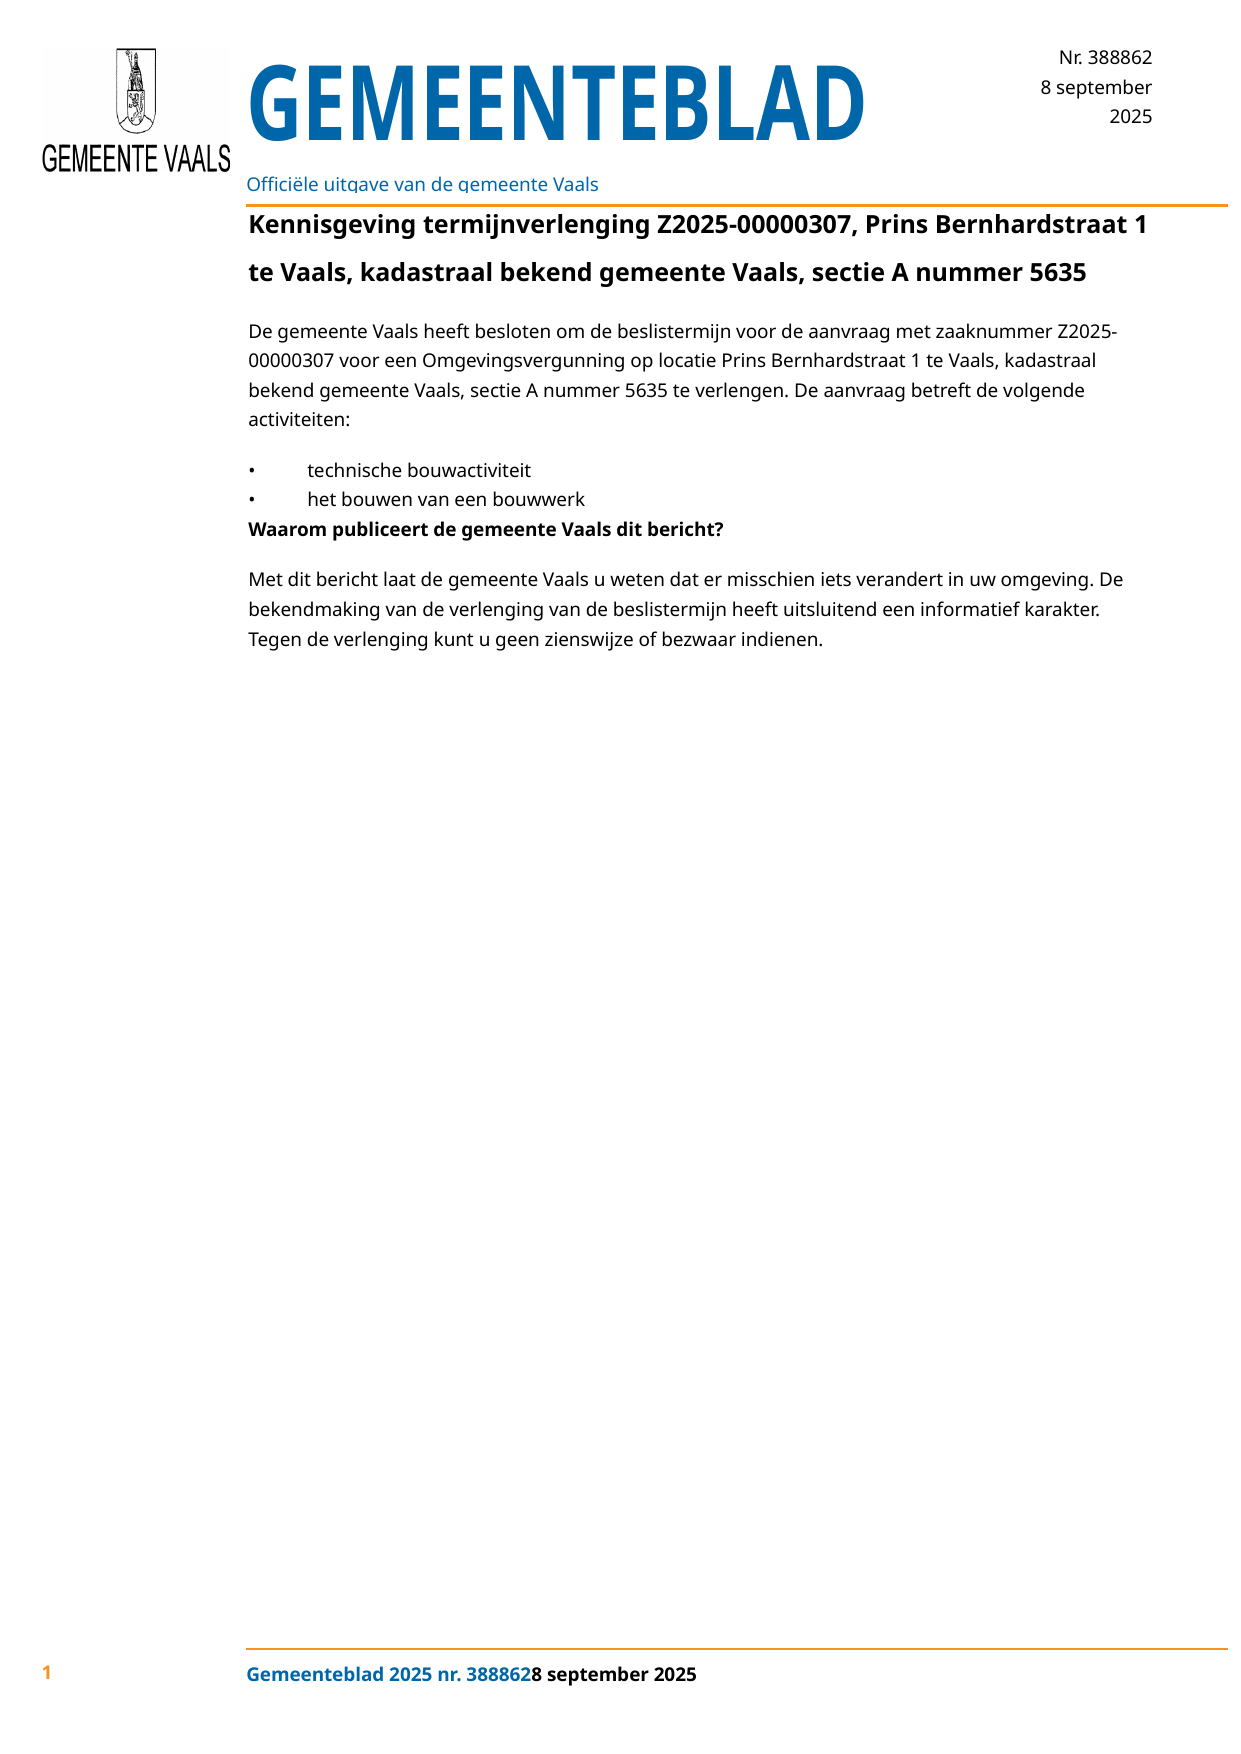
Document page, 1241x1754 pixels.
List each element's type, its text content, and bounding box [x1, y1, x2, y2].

text Kennisgeving termijnverlenging Z2025-00000307, Prins Bernhardstraat 1 te Vaals, kadastraal bekend gemeente Vaals, sectie A nummer 5635 [248, 207, 1152, 288]
list het bouwen van een bouwwerk [248, 487, 1152, 512]
text Met dit bericht laat de gemeente Vaals u weten dat er misschien iets verandert in uw omgeving. De bekendmaking van de verlenging van de beslistermijn heeft uitsluitend een informatief karakter. Tegen de verlenging kunt u geen zienswijze of bezwaar indienen. [248, 567, 1152, 652]
text Waarom publiceert de gemeente Vaals dit bericht? [248, 516, 1152, 542]
list technische bouwactiviteit [248, 457, 1152, 483]
picture [41, 47, 231, 172]
text De gemeente Vaals heeft besloten om de beslistermijn voor de aanvraag met zaaknummer Z2025-00000307 voor een Omgevingsvergunning op locatie Prins Bernhardstraat 1 te Vaals, kadastraal bekend gemeente Vaals, sectie A nummer 5635 te verlengen. De aanvraag betreft de volgende activiteiten: [248, 318, 1152, 432]
